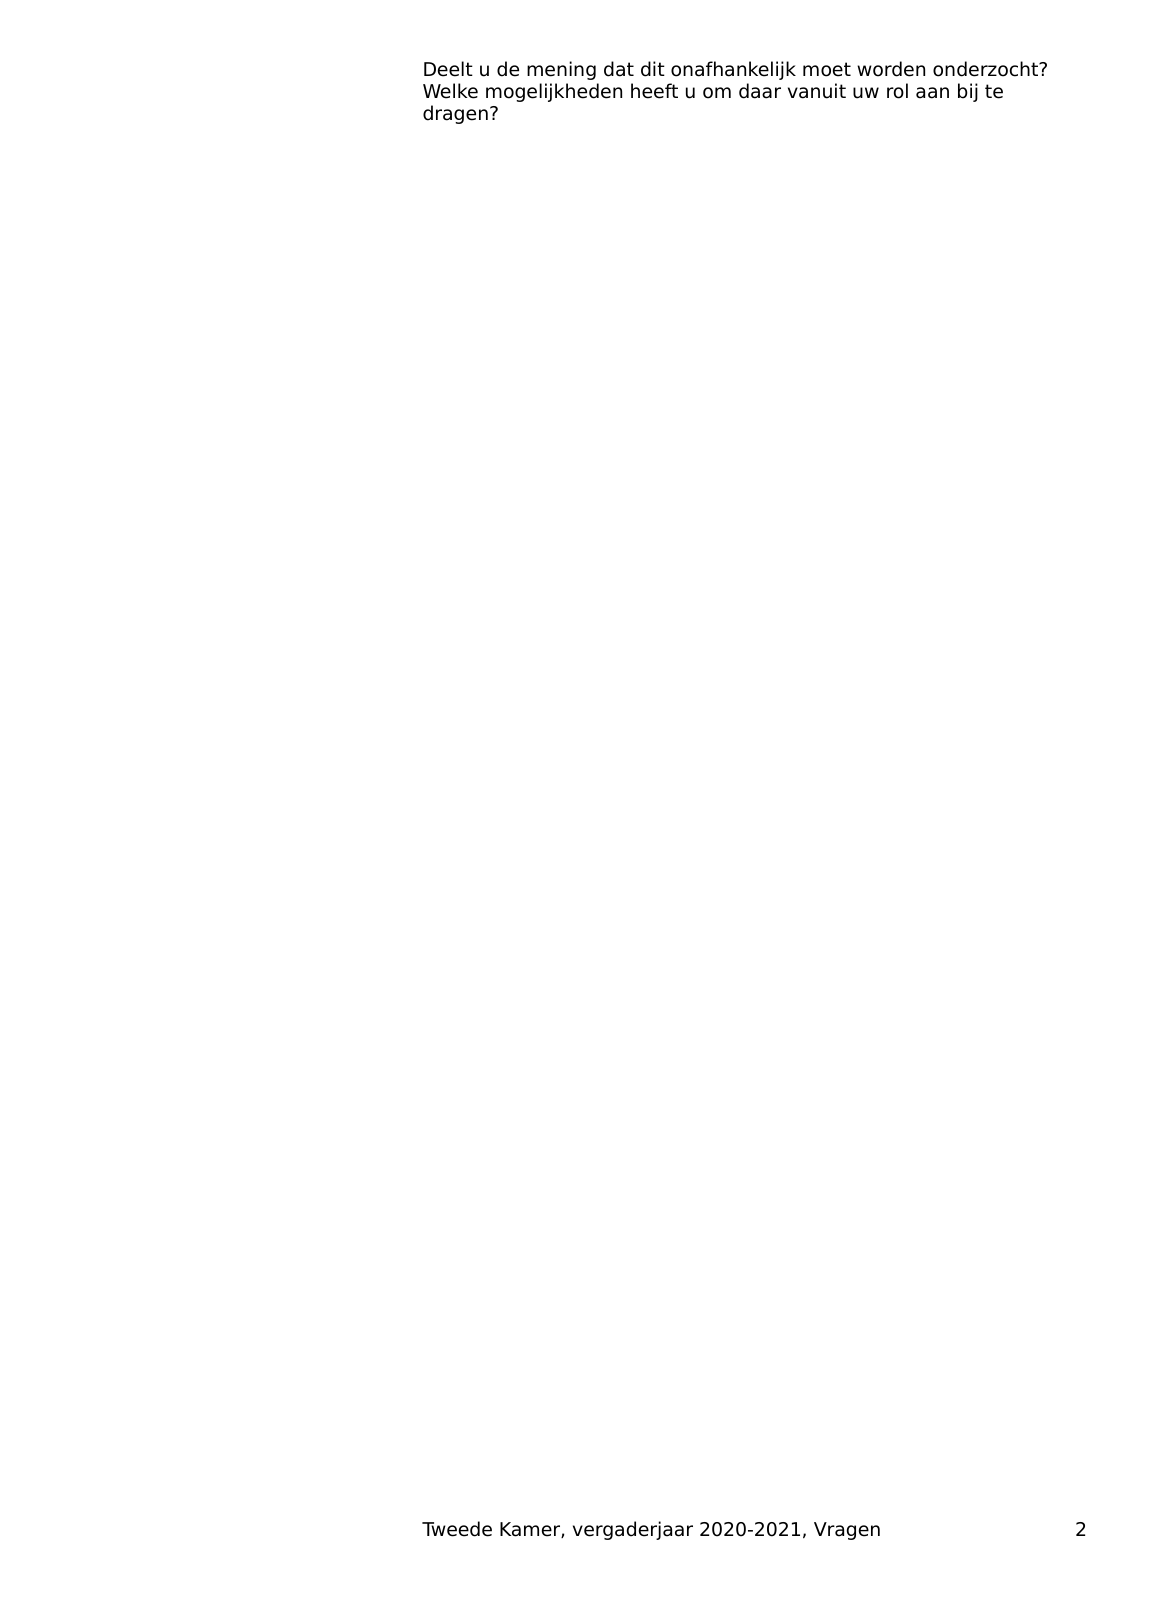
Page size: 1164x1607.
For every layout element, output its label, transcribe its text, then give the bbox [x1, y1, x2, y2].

text Deelt u de mening dat dit onafhankelijk moet worden onderzocht? Welke mogelijkheden heeft u om daar vanuit uw rol aan bij te dragen? [422, 59, 1087, 125]
